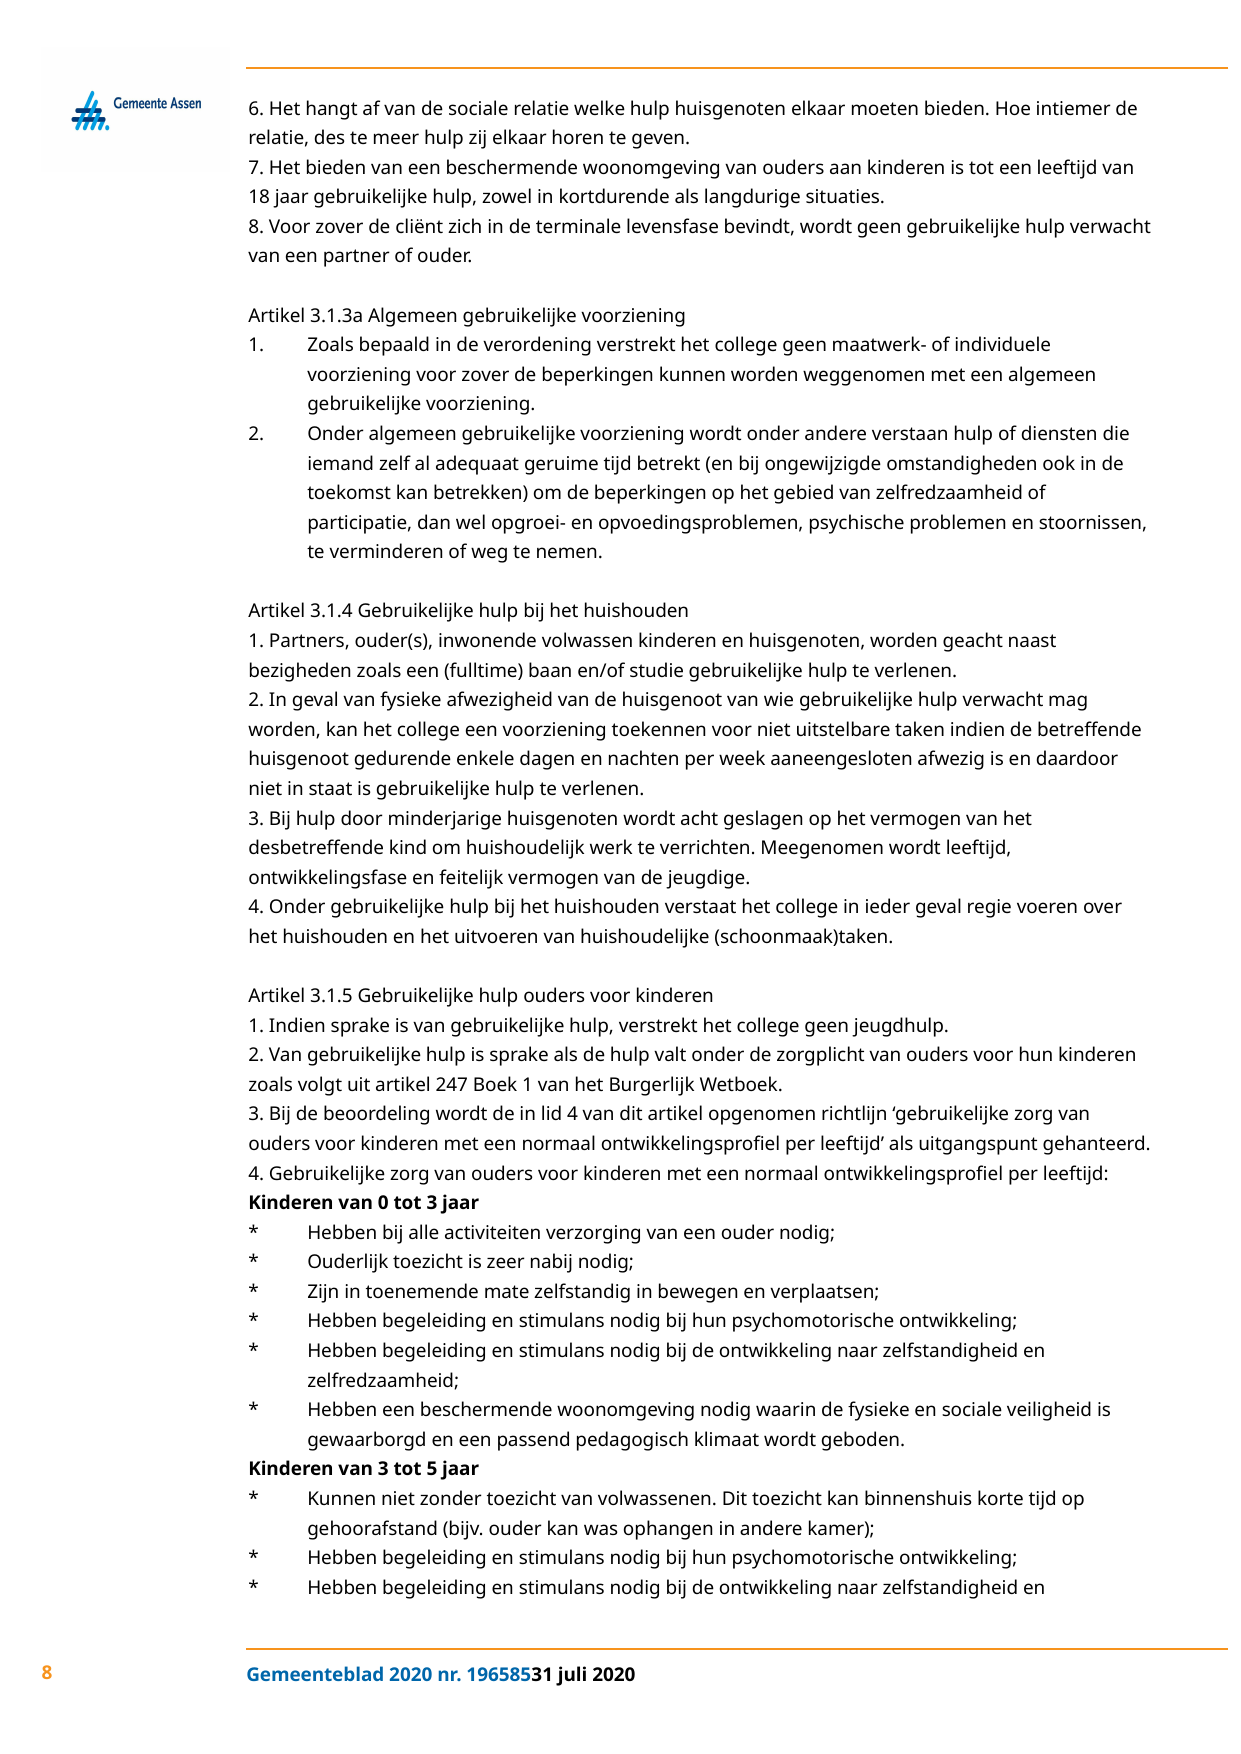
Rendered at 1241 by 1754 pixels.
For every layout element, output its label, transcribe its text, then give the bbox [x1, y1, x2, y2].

text 4. Onder gebruikelijke hulp bij het huishouden verstaat het college in ieder geval regie voeren over het huishouden en het uitvoeren van huishoudelijke (schoonmaak)taken. [248, 893, 1152, 949]
text Artikel 3.1.5 Gebruikelijke hulp ouders voor kinderen [248, 982, 1152, 1008]
list Hebben begeleiding en stimulans nodig bij de ontwikkeling naar zelfstandigheid en [248, 1574, 1152, 1600]
text 3. Bij hulp door minderjarige huisgenoten wordt acht geslagen op het vermogen van het desbetreffende kind om huishoudelijk werk te verrichten. Meegenomen wordt leeftijd, ontwikkelingsfase en feitelijk vermogen van de jeugdige. [248, 805, 1152, 890]
list Kunnen niet zonder toezicht van volwassenen. Dit toezicht kan binnenshuis korte tijd op gehoorafstand (bijv. ouder kan was ophangen in andere kamer); [248, 1485, 1152, 1541]
text 8. Voor zover de cliënt zich in de terminale levensfase bevindt, wordt geen gebruikelijke hulp verwacht van een partner of ouder. [248, 213, 1152, 268]
list Hebben begeleiding en stimulans nodig bij hun psychomotorische ontwikkeling; [248, 1544, 1152, 1570]
text 3. Bij de beoordeling wordt de in lid 4 van dit artikel opgenomen richtlijn ‘gebruikelijke zorg van ouders voor kinderen met een normaal ontwikkelingsprofiel per leeftijd’ als uitgangspunt gehanteerd. [248, 1101, 1152, 1156]
text 2. Van gebruikelijke hulp is sprake als de hulp valt onder de zorgplicht van ouders voor hun kinderen zoals volgt uit artikel 247 Boek 1 van het Burgerlijk Wetboek. [248, 1041, 1152, 1097]
text 2. In geval van fysieke afwezigheid van de huisgenoot van wie gebruikelijke hulp verwacht mag worden, kan het college een voorziening toekennen voor niet uitstelbare taken indien de betreffende huisgenoot gedurende enkele dagen en nachten per week aaneengesloten afwezig is en daardoor niet in staat is gebruikelijke hulp te verlenen. [248, 686, 1152, 801]
text 4. Gebruikelijke zorg van ouders voor kinderen met een normaal ontwikkelingsprofiel per leeftijd: [248, 1160, 1152, 1186]
list Zijn in toenemende mate zelfstandig in bewegen en verplaatsen; [248, 1278, 1152, 1304]
picture [41, 47, 231, 172]
text Artikel 3.1.3a Algemeen gebruikelijke voorziening [248, 302, 1152, 328]
text 1. Partners, ouder(s), inwonende volwassen kinderen en huisgenoten, worden geacht naast bezigheden zoals een (fulltime) baan en/of studie gebruikelijke hulp te verlenen. [248, 627, 1152, 683]
list Hebben bij alle activiteiten verzorging van een ouder nodig; [248, 1219, 1152, 1245]
text Artikel 3.1.4 Gebruikelijke hulp bij het huishouden [248, 598, 1152, 623]
list Ouderlijk toezicht is zeer nabij nodig; [248, 1248, 1152, 1274]
list Hebben een beschermende woonomgeving nodig waarin de fysieke en sociale veiligheid is gewaarborgd en een passend pedagogisch klimaat wordt geboden. [248, 1396, 1152, 1452]
list Hebben begeleiding en stimulans nodig bij de ontwikkeling naar zelfstandigheid en zelfredzaamheid; [248, 1337, 1152, 1393]
text Kinderen van 3 tot 5 jaar [248, 1456, 1152, 1481]
list Onder algemeen gebruikelijke voorziening wordt onder andere verstaan hulp of diensten die iemand zelf al adequaat geruime tijd betrekt (en bij ongewijzigde omstandigheden ook in de toekomst kan betrekken) om de beperkingen op het gebied van zelfredzaamheid of participatie, dan wel opgroei- en opvoedingsproblemen, psychische problemen en stoornissen, te verminderen of weg te nemen. [248, 420, 1152, 564]
list Hebben begeleiding en stimulans nodig bij hun psychomotorische ontwikkeling; [248, 1308, 1152, 1333]
text 6. Het hangt af van de sociale relatie welke hulp huisgenoten elkaar moeten bieden. Hoe intiemer de relatie, des te meer hulp zij elkaar horen te geven. [248, 95, 1152, 150]
text 1. Indien sprake is van gebruikelijke hulp, verstrekt het college geen jeugdhulp. [248, 1012, 1152, 1038]
list Zoals bepaald in de verordening verstrekt het college geen maatwerk- of individuele voorziening voor zover de beperkingen kunnen worden weggenomen met een algemeen gebruikelijke voorziening. [248, 331, 1152, 416]
text Kinderen van 0 tot 3 jaar [248, 1189, 1152, 1215]
text 7. Het bieden van een beschermende woonomgeving van ouders aan kinderen is tot een leeftijd van 18 jaar gebruikelijke hulp, zowel in kortdurende als langdurige situaties. [248, 154, 1152, 209]
